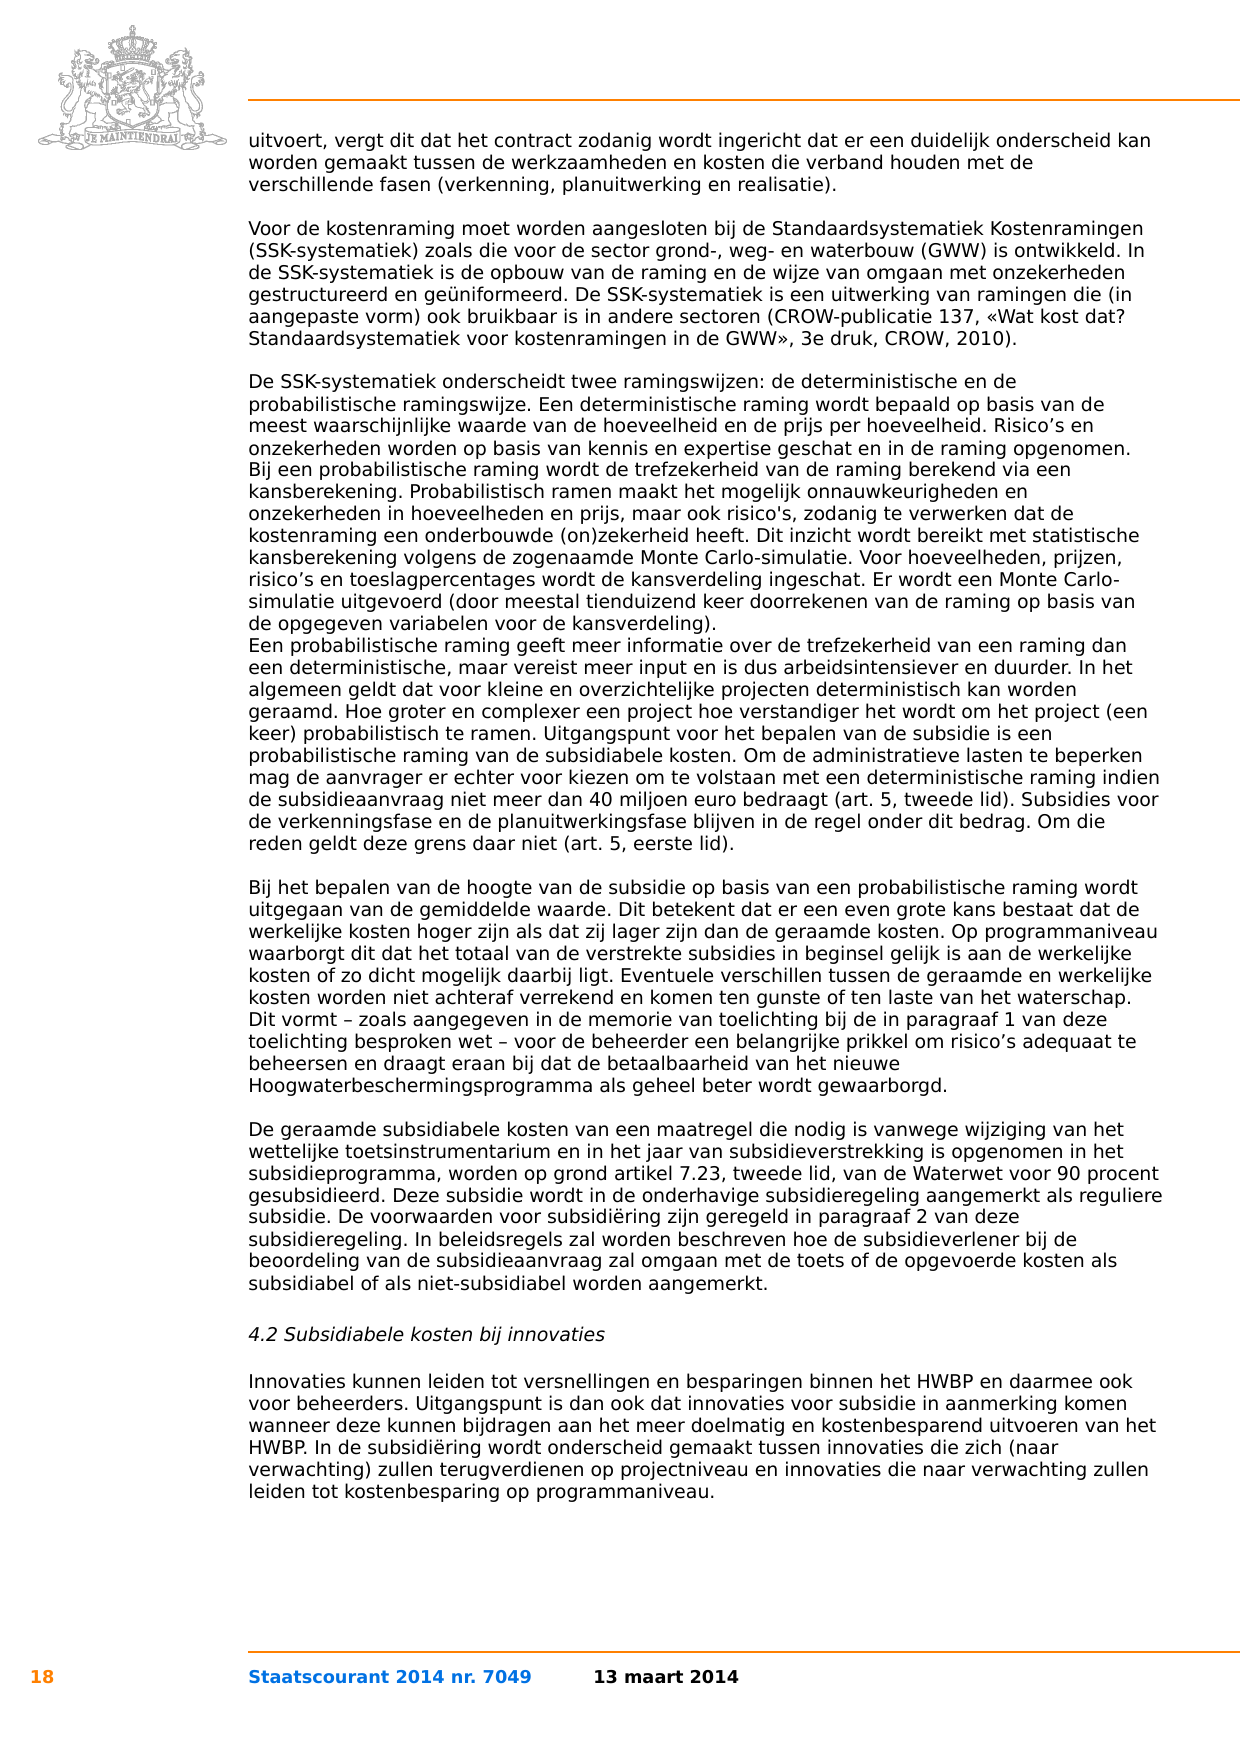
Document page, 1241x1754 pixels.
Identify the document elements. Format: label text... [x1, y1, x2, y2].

text Voor de kostenraming moet worden aangesloten bij de Standaardsystematiek Kostenramingen (SSK-systematiek) zoals die voor de sector grond-, weg- en waterbouw (GWW) is ontwikkeld. In de SSK-systematiek is de opbouw van de raming en de wijze van omgaan met onzekerheden gestructureerd en geüniformeerd. De SSK-systematiek is een uitwerking van ramingen die (in aangepaste vorm) ook bruikbaar is in andere sectoren (CROW-publicatie 137, «Wat kost dat? Standaardsystematiek voor kostenramingen in de GWW», 3e druk, CROW, 2010). [248, 218, 1163, 349]
text uitvoert, vergt dit dat het contract zodanig wordt ingericht dat er een duidelijk onderscheid kan worden gemaakt tussen de werkzaamheden en kosten die verband houden met de verschillende fasen (verkenning, planuitwerking en realisatie). [248, 130, 1163, 196]
picture [38, 25, 227, 150]
text De SSK-systematiek onderscheidt twee ramingswijzen: de deterministische en de probabilistische ramingswijze. Een deterministische raming wordt bepaald op basis van de meest waarschijnlijke waarde van de hoeveelheid en de prijs per hoeveelheid. Risico’s en onzekerheden worden op basis van kennis en expertise geschat en in de raming opgenomen. [248, 371, 1163, 459]
text De geraamde subsidiabele kosten van een maatregel die nodig is vanwege wijziging van het wettelijke toetsinstrumentarium en in het jaar van subsidieverstrekking is opgenomen in het subsidieprogramma, worden op grond artikel 7.23, tweede lid, van de Waterwet voor 90 procent gesubsidieerd. Deze subsidie wordt in de onderhavige subsidieregeling aangemerkt als reguliere subsidie. De voorwaarden voor subsidiëring zijn geregeld in paragraaf 2 van deze subsidieregeling. In beleidsregels zal worden beschreven hoe de subsidieverlener bij de beoordeling van de subsidieaanvraag zal omgaan met de toets of de opgevoerde kosten als subsidiabel of als niet-subsidiabel worden aangemerkt. [248, 1118, 1163, 1294]
text Een probabilistische raming geeft meer informatie over de trefzekerheid van een raming dan een deterministische, maar vereist meer input en is dus arbeidsintensiever en duurder. In het algemeen geldt dat voor kleine en overzichtelijke projecten deterministisch kan worden geraamd. Hoe groter en complexer een project hoe verstandiger het wordt om het project (een keer) probabilistisch te ramen. Uitgangspunt voor het bepalen van de subsidie is een probabilistische raming van de subsidiabele kosten. Om de administratieve lasten te beperken mag de aanvrager er echter voor kiezen om te volstaan met een deterministische raming indien de subsidieaanvraag niet meer dan 40 miljoen euro bedraagt (art. 5, tweede lid). Subsidies voor de verkenningsfase en de planuitwerkingsfase blijven in de regel onder dit bedrag. Om die reden geldt deze grens daar niet (art. 5, eerste lid). [248, 635, 1163, 855]
text Innovaties kunnen leiden tot versnellingen en besparingen binnen het HWBP en daarmee ook voor beheerders. Uitgangspunt is dan ook dat innovaties voor subsidie in aanmerking komen wanneer deze kunnen bijdragen aan het meer doelmatig en kostenbesparend uitvoeren van het HWBP. In de subsidiëring wordt onderscheid gemaakt tussen innovaties die zich (naar verwachting) zullen terugverdienen op projectniveau en innovaties die naar verwachting zullen leiden tot kostenbesparing op programmaniveau. [248, 1371, 1163, 1503]
subtitle 4.2 Subsidiabele kosten bij innovaties [248, 1324, 1163, 1346]
text Bij een probabilistische raming wordt de trefzekerheid van de raming berekend via een kansberekening. Probabilistisch ramen maakt het mogelijk onnauwkeurigheden en onzekerheden in hoeveelheden en prijs, maar ook risico's, zodanig te verwerken dat de kostenraming een onderbouwde (on)zekerheid heeft. Dit inzicht wordt bereikt met statistische kansberekening volgens de zogenaamde Monte Carlo-simulatie. Voor hoeveelheden, prijzen, risico’s en toeslagpercentages wordt de kansverdeling ingeschat. Er wordt een Monte Carlo-simulatie uitgevoerd (door meestal tienduizend keer doorrekenen van de raming op basis van de opgegeven variabelen voor de kansverdeling). [248, 459, 1163, 635]
text Bij het bepalen van de hoogte van de subsidie op basis van een probabilistische raming wordt uitgegaan van de gemiddelde waarde. Dit betekent dat er een even grote kans bestaat dat de werkelijke kosten hoger zijn als dat zij lager zijn dan de geraamde kosten. Op programmaniveau waarborgt dit dat het totaal van de verstrekte subsidies in beginsel gelijk is aan de werkelijke kosten of zo dicht mogelijk daarbij ligt. Eventuele verschillen tussen de geraamde en werkelijke kosten worden niet achteraf verrekend en komen ten gunste of ten laste van het waterschap. Dit vormt – zoals aangegeven in de memorie van toelichting bij de in paragraaf 1 van deze toelichting besproken wet – voor de beheerder een belangrijke prikkel om risico’s adequaat te beheersen en draagt eraan bij dat de betaalbaarheid van het nieuwe Hoogwaterbeschermingsprogramma als geheel beter wordt gewaarborgd. [248, 877, 1163, 1097]
